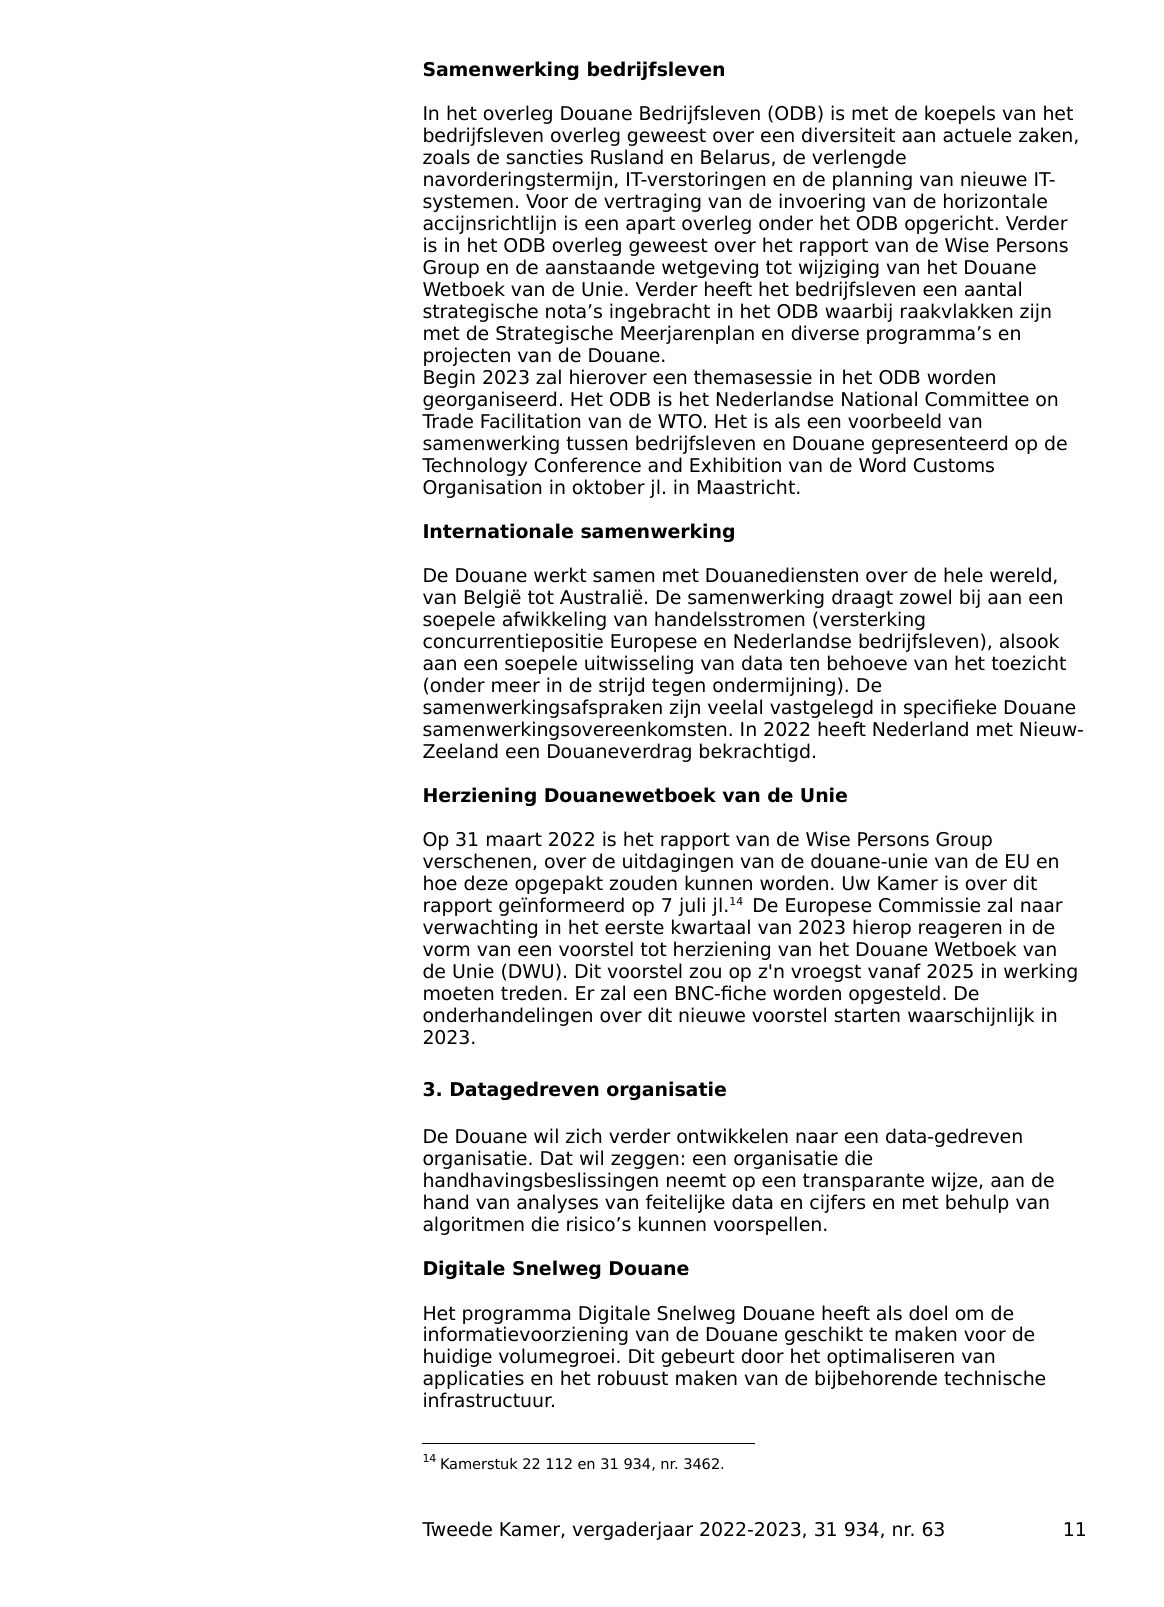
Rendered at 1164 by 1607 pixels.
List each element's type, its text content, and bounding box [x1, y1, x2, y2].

subtitle Samenwerking bedrijfsleven [422, 59, 1087, 81]
text Kamerstuk 22 112 en 31 934, nr. 3462. [422, 1452, 1087, 1474]
text Begin 2023 zal hierover een themasessie in het ODB worden georganiseerd. Het ODB is het Nederlandse National Committee on Trade Facilitation van de WTO. Het is als een voorbeeld van samenwerking tussen bedrijfsleven en Douane gepresenteerd op de Technology Conference and Exhibition van de Word Customs Organisation in oktober jl. in Maastricht. [422, 367, 1087, 499]
text Het programma Digitale Snelweg Douane heeft als doel om de informatievoorziening van de Douane geschikt te maken voor de huidige volumegroei. Dit gebeurt door het optimaliseren van applicaties en het robuust maken van de bijbehorende technische infrastructuur. [422, 1302, 1087, 1412]
text De Douane wil zich verder ontwikkelen naar een data-gedreven organisatie. Dat wil zeggen: een organisatie die handhavingsbeslissingen neemt op een transparante wijze, aan de hand van analyses van feitelijke data en cijfers en met behulp van algoritmen die risico’s kunnen voorspellen. [422, 1126, 1087, 1236]
subtitle Internationale samenwerking [422, 521, 1087, 543]
text Op 31 maart 2022 is het rapport van de Wise Persons Group verschenen, over de uitdagingen van de douane-unie van de EU en hoe deze opgepakt zouden kunnen worden. Uw Kamer is over dit rapport geïnformeerd op 7 juli jl. De Europese Commissie zal naar verwachting in het eerste kwartaal van 2023 hierop reageren in de vorm van een voorstel tot herziening van het Douane Wetboek van de Unie (DWU). Dit voorstel zou op z'n vroegst vanaf 2025 in werking moeten treden. Er zal een BNC-fiche worden opgesteld. De onderhandelingen over dit nieuwe voorstel starten waarschijnlijk in 2023. [422, 829, 1087, 1049]
text De Douane werkt samen met Douanediensten over de hele wereld, van België tot Australië. De samenwerking draagt zowel bij aan een soepele afwikkeling van handelsstromen (versterking concurrentiepositie Europese en Nederlandse bedrijfsleven), alsook aan een soepele uitwisseling van data ten behoeve van het toezicht (onder meer in de strijd tegen ondermijning). De samenwerkingsafspraken zijn veelal vastgelegd in specifieke Douane samenwerkingsovereenkomsten. In 2022 heeft Nederland met Nieuw-Zeeland een Douaneverdrag bekrachtigd. [422, 565, 1087, 763]
subtitle 3. Datagedreven organisatie [422, 1079, 1087, 1101]
text In het overleg Douane Bedrijfsleven (ODB) is met de koepels van het bedrijfsleven overleg geweest over een diversiteit aan actuele zaken, zoals de sancties Rusland en Belarus, de verlengde navorderingstermijn, IT-verstoringen en de planning van nieuwe IT-systemen. Voor de vertraging van de invoering van de horizontale accijnsrichtlijn is een apart overleg onder het ODB opgericht. Verder is in het ODB overleg geweest over het rapport van de Wise Persons Group en de aanstaande wetgeving tot wijziging van het Douane Wetboek van de Unie. Verder heeft het bedrijfsleven een aantal strategische nota’s ingebracht in het ODB waarbij raakvlakken zijn met de Strategische Meerjarenplan en diverse programma’s en projecten van de Douane. [422, 103, 1087, 367]
subtitle Digitale Snelweg Douane [422, 1258, 1087, 1280]
subtitle Herziening Douanewetboek van de Unie [422, 785, 1087, 807]
